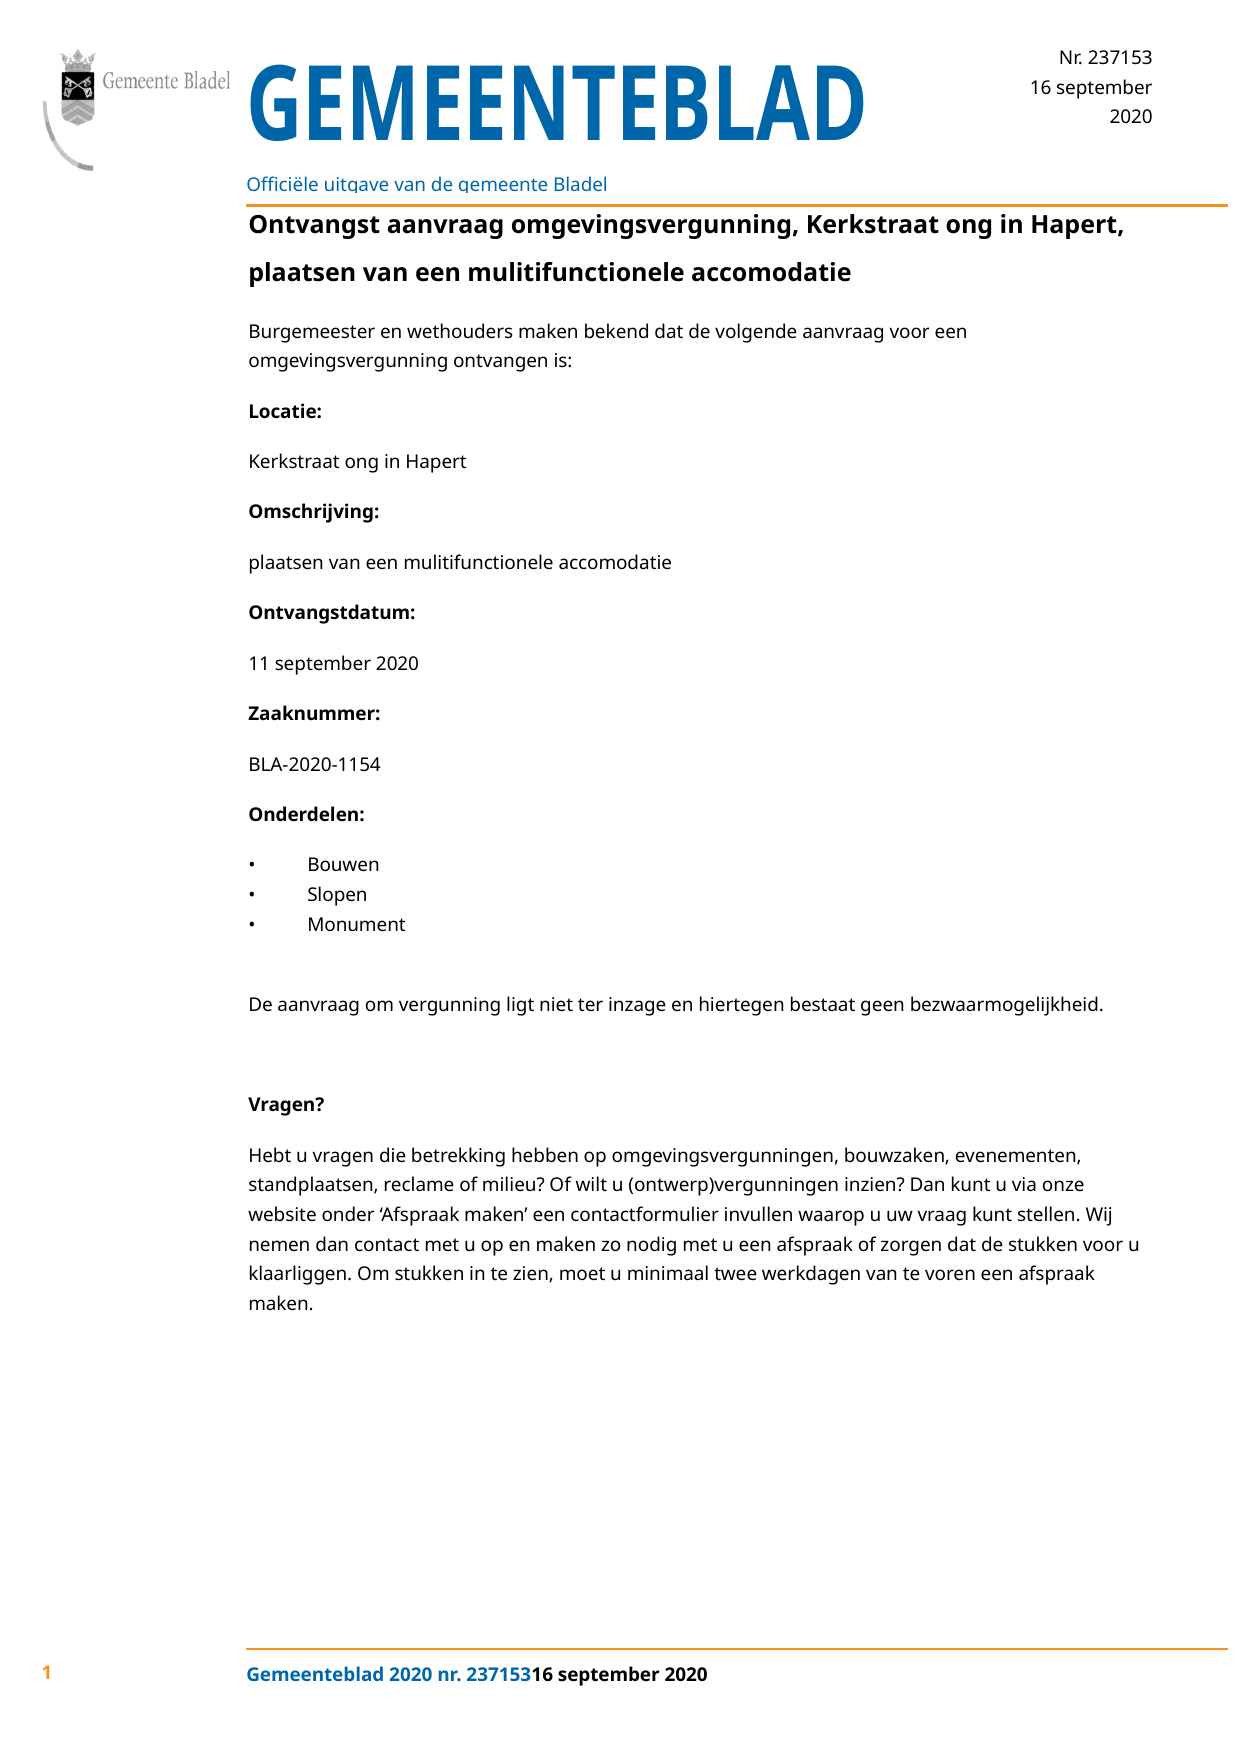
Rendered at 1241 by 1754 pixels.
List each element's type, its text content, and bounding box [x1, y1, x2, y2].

text Vragen? [248, 1092, 1152, 1117]
text Locatie: [248, 398, 1152, 424]
text Zaaknummer: [248, 700, 1152, 726]
list Slopen [248, 881, 1152, 907]
text Kerkstraat ong in Hapert [248, 448, 1152, 474]
text Hebt u vragen die betrekking hebben op omgevingsvergunningen, bouwzaken, evenementen, standplaatsen, reclame of milieu? Of wilt u (ontwerp)vergunningen inzien? Dan kunt u via onze website onder ‘Afspraak maken’ een contactformulier invullen waarop u uw vraag kunt stellen. Wij nemen dan contact met u op en maken zo nodig met u een afspraak of zorgen dat de stukken voor u klaarliggen. Om stukken in te zien, moet u minimaal twee werkdagen van te voren een afspraak maken. [248, 1142, 1152, 1316]
picture [41, 47, 231, 172]
text Ontvangst aanvraag omgevingsvergunning, Kerkstraat ong in Hapert, plaatsen van een mulitifunctionele accomodatie [248, 207, 1152, 288]
text Omschrijving: [248, 499, 1152, 524]
list Bouwen [248, 852, 1152, 877]
text De aanvraag om vergunning ligt niet ter inzage en hiertegen bestaat geen bezwaarmogelijkheid. [248, 991, 1152, 1017]
text 11 september 2020 [248, 650, 1152, 676]
text BLA-2020-1154 [248, 751, 1152, 777]
text Ontvangstdatum: [248, 599, 1152, 625]
text Onderdelen: [248, 801, 1152, 827]
list Monument [248, 911, 1152, 937]
text Burgemeester en wethouders maken bekend dat de volgende aanvraag voor een omgevingsvergunning ontvangen is: [248, 318, 1152, 373]
text plaatsen van een mulitifunctionele accomodatie [248, 549, 1152, 575]
